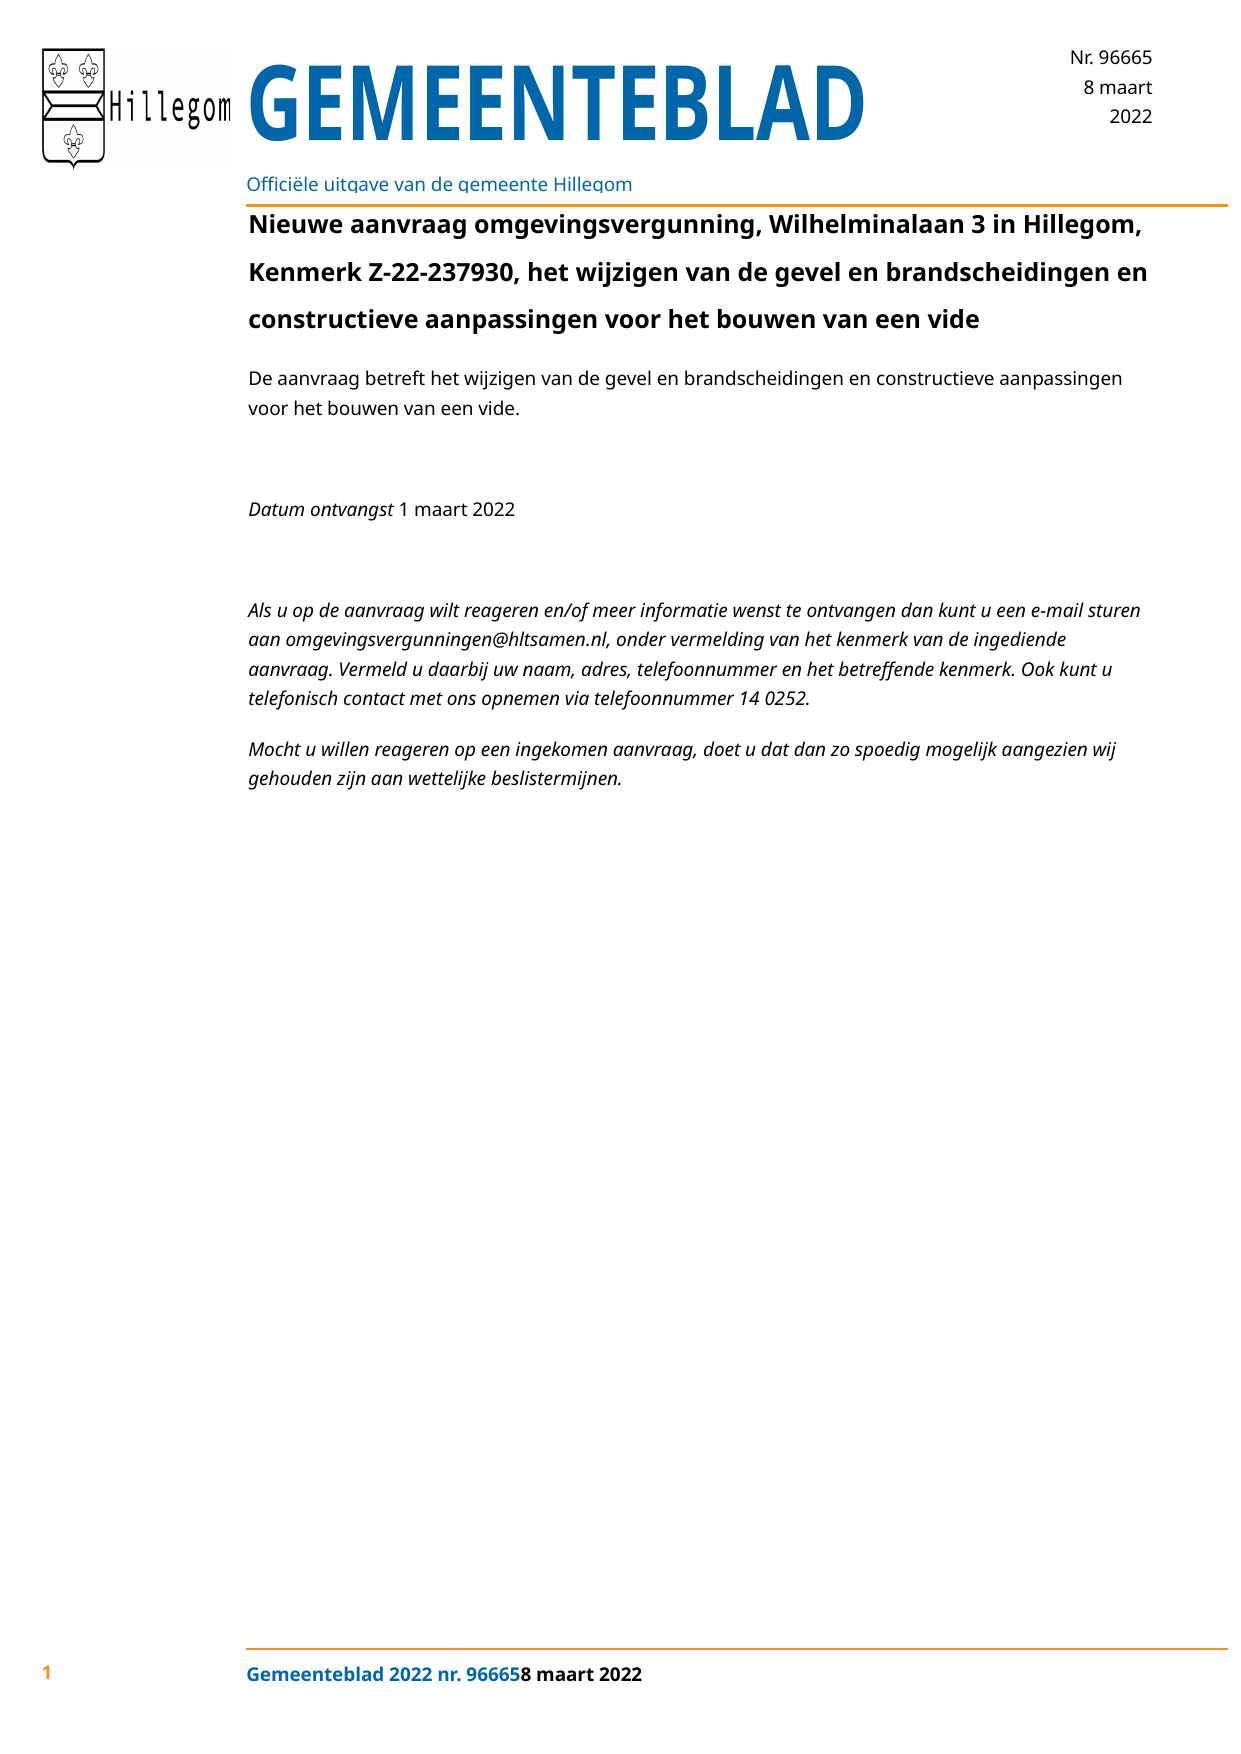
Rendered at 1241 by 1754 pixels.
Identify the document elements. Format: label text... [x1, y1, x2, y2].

text De aanvraag betreft het wijzigen van de gevel en brandscheidingen en constructieve aanpassingen voor het bouwen van een vide. [248, 366, 1152, 421]
picture [41, 47, 231, 172]
text Datum ontvangst 1 maart 2022 [248, 496, 1152, 522]
text Nieuwe aanvraag omgevingsvergunning, Wilhelminalaan 3 in Hillegom, Kenmerk Z-22-237930, het wijzigen van de gevel en brandscheidingen en constructieve aanpassingen voor het bouwen van een vide [248, 207, 1152, 336]
text Mocht u willen reageren op een ingekomen aanvraag, doet u dat dan zo spoedig mogelijk aangezien wij gehouden zijn aan wettelijke beslistermijnen. [248, 736, 1152, 791]
text Als u op de aanvraag wilt reageren en/of meer informatie wenst te ontvangen dan kunt u een e-mail sturen aan omgevingsvergunningen@hltsamen.nl, onder vermelding van het kenmerk van de ingediende aanvraag. Vermeld u daarbij uw naam, adres, telefoonnummer en het betreffende kenmerk. Ook kunt u telefonisch contact met ons opnemen via telefoonnummer 14 0252. [248, 597, 1152, 711]
